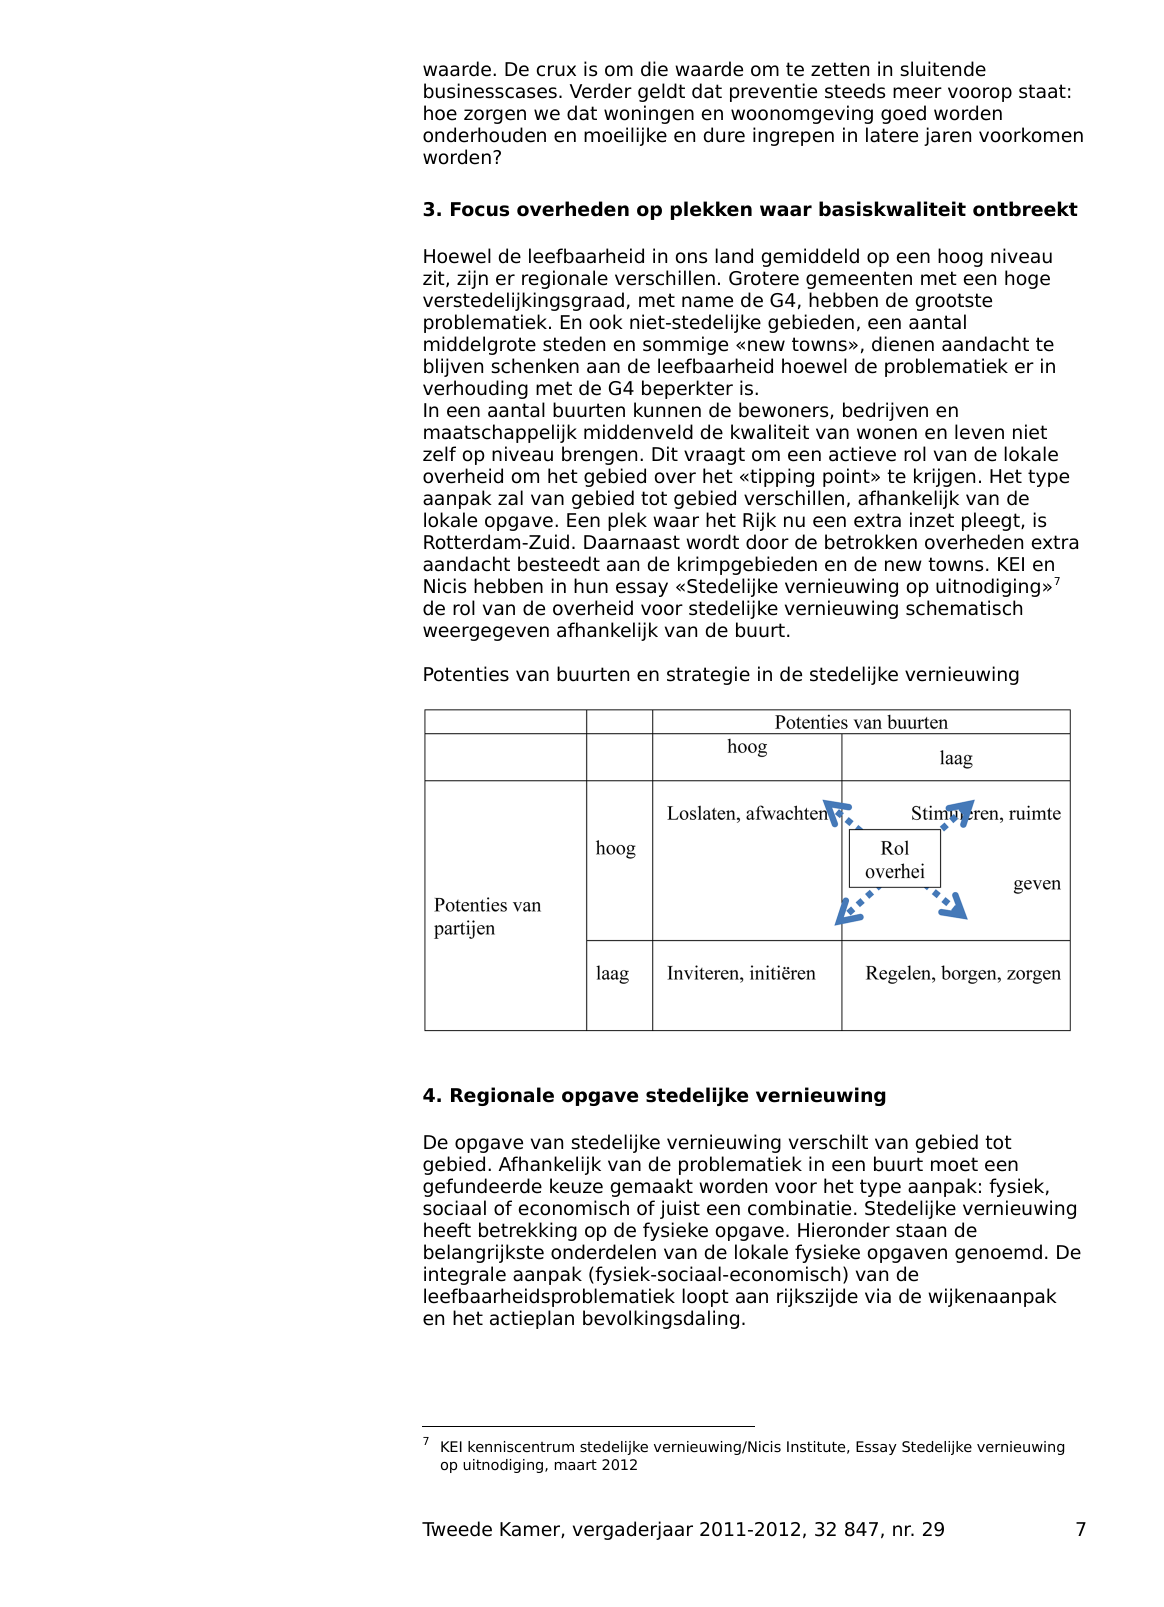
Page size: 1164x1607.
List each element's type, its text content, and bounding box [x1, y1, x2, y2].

text KEI kenniscentrum stedelijke vernieuwing/Nicis Institute, Essay Stedelijke vernieuwing op uitnodiging, maart 2012 [422, 1435, 1087, 1474]
text Potenties van buurten en strategie in de stedelijke vernieuwing [422, 664, 1087, 686]
text In een aantal buurten kunnen de bewoners, bedrijven en maatschappelijk middenveld de kwaliteit van wonen en leven niet zelf op niveau brengen. Dit vraagt om een actieve rol van de lokale overheid om het gebied over het «tipping point» te krijgen. Het type aanpak zal van gebied tot gebied verschillen, afhankelijk van de lokale opgave. Een plek waar het Rijk nu een extra inzet pleegt, is Rotterdam-Zuid. Daarnaast wordt door de betrokken overheden extra aandacht besteedt aan de krimpgebieden en de new towns. KEI en Nicis hebben in hun essay «Stedelijke vernieuwing op uitnodiging» de rol van de overheid voor stedelijke vernieuwing schematisch weergegeven afhankelijk van de buurt. [422, 400, 1087, 642]
subtitle 4. Regionale opgave stedelijke vernieuwing [422, 1085, 1087, 1107]
text De opgave van stedelijke vernieuwing verschilt van gebied tot gebied. Afhankelijk van de problematiek in een buurt moet een gefundeerde keuze gemaakt worden voor het type aanpak: fysiek, sociaal of economisch of juist een combinatie. Stedelijke vernieuwing heeft betrekking op de fysieke opgave. Hieronder staan de belangrijkste onderdelen van de lokale fysieke opgaven genoemd. De integrale aanpak (fysiek-sociaal-economisch) van de leefbaarheidsproblematiek loopt aan rijkszijde via de wijkenaanpak en het actieplan bevolkingsdaling. [422, 1132, 1087, 1329]
picture [422, 707, 1072, 1033]
subtitle 3. Focus overheden op plekken waar basiskwaliteit ontbreekt [422, 199, 1087, 221]
text Hoewel de leefbaarheid in ons land gemiddeld op een hoog niveau zit, zijn er regionale verschillen. Grotere gemeenten met een hoge verstedelijkingsgraad, met name de G4, hebben de grootste problematiek. En ook niet-stedelijke gebieden, een aantal middelgrote steden en sommige «new towns», dienen aandacht te blijven schenken aan de leefbaarheid hoewel de problematiek er in verhouding met de G4 beperkter is. [422, 246, 1087, 400]
text waarde. De crux is om die waarde om te zetten in sluitende businesscases. Verder geldt dat preventie steeds meer voorop staat: hoe zorgen we dat woningen en woonomgeving goed worden onderhouden en moeilijke en dure ingrepen in latere jaren voorkomen worden? [422, 59, 1087, 169]
